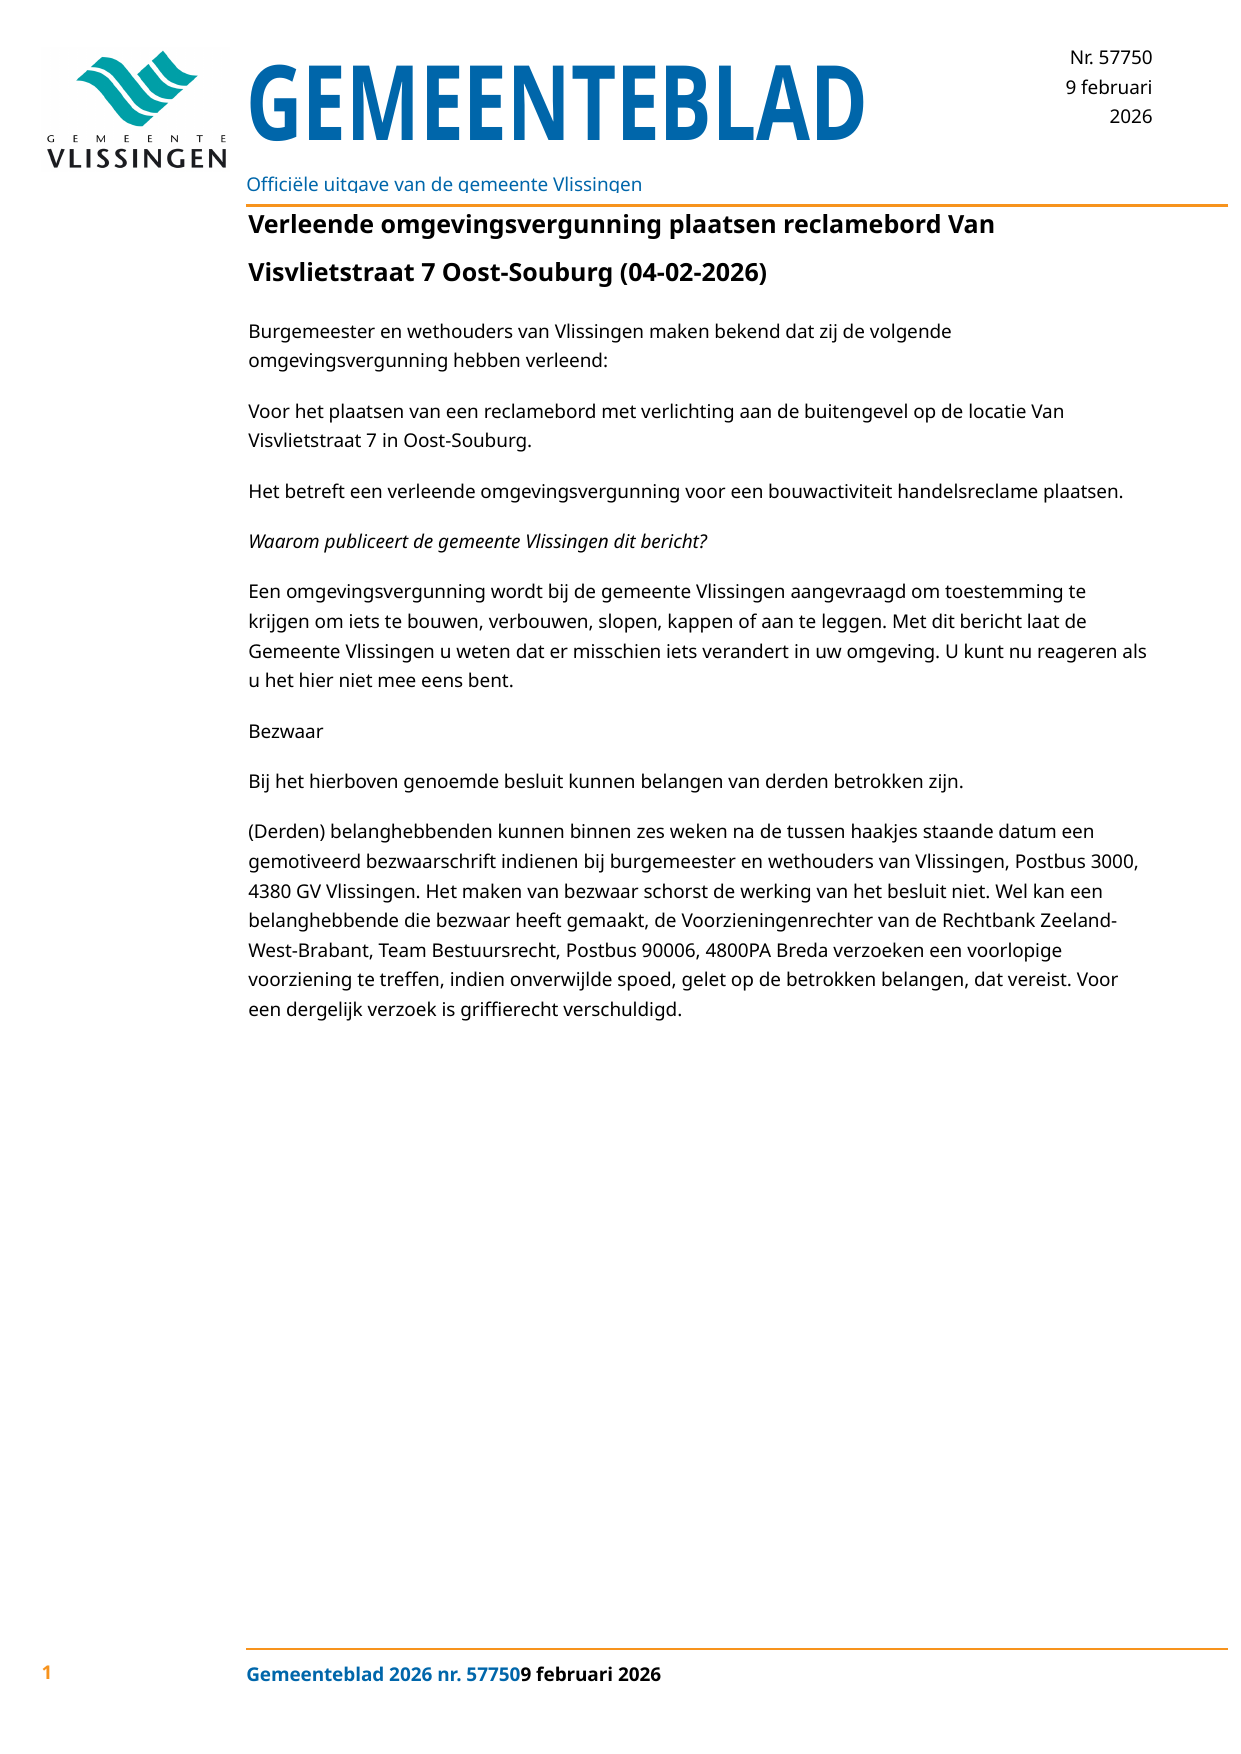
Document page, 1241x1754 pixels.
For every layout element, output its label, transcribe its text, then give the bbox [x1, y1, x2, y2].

text Verleende omgevingsvergunning plaatsen reclamebord Van Visvlietstraat 7 Oost-Souburg (04-02-2026) [248, 207, 1152, 288]
text Een omgevingsvergunning wordt bij de gemeente Vlissingen aangevraagd om toestemming te krijgen om iets te bouwen, verbouwen, slopen, kappen of aan te leggen. Met dit bericht laat de Gemeente Vlissingen u weten dat er misschien iets verandert in uw omgeving. U kunt nu reageren als u het hier niet mee eens bent. [248, 579, 1152, 693]
text Voor het plaatsen van een reclamebord met verlichting aan de buitengevel op de locatie Van Visvlietstraat 7 in Oost-Souburg. [248, 398, 1152, 453]
text Bij het hierboven genoemde besluit kunnen belangen van derden betrokken zijn. [248, 768, 1152, 794]
text Waarom publiceert de gemeente Vlissingen dit bericht? [248, 528, 1152, 554]
text Bezwaar [248, 718, 1152, 744]
text (Derden) belanghebbenden kunnen binnen zes weken na de tussen haakjes staande datum een gemotiveerd bezwaarschrift indienen bij burgemeester en wethouders van Vlissingen, Postbus 3000, 4380 GV Vlissingen. Het maken van bezwaar schorst de werking van het besluit niet. Wel kan een belanghebbende die bezwaar heeft gemaakt, de Voorzieningenrechter van de Rechtbank Zeeland-West-Brabant, Team Bestuursrecht, Postbus 90006, 4800PA Breda verzoeken een voorlopige voorziening te treffen, indien onverwijlde spoed, gelet op de betrokken belangen, dat vereist. Voor een dergelijk verzoek is griffierecht verschuldigd. [248, 819, 1152, 1022]
picture [41, 47, 231, 172]
text Het betreft een verleende omgevingsvergunning voor een bouwactiviteit handelsreclame plaatsen. [248, 478, 1152, 504]
text Burgemeester en wethouders van Vlissingen maken bekend dat zij de volgende omgevingsvergunning hebben verleend: [248, 318, 1152, 373]
